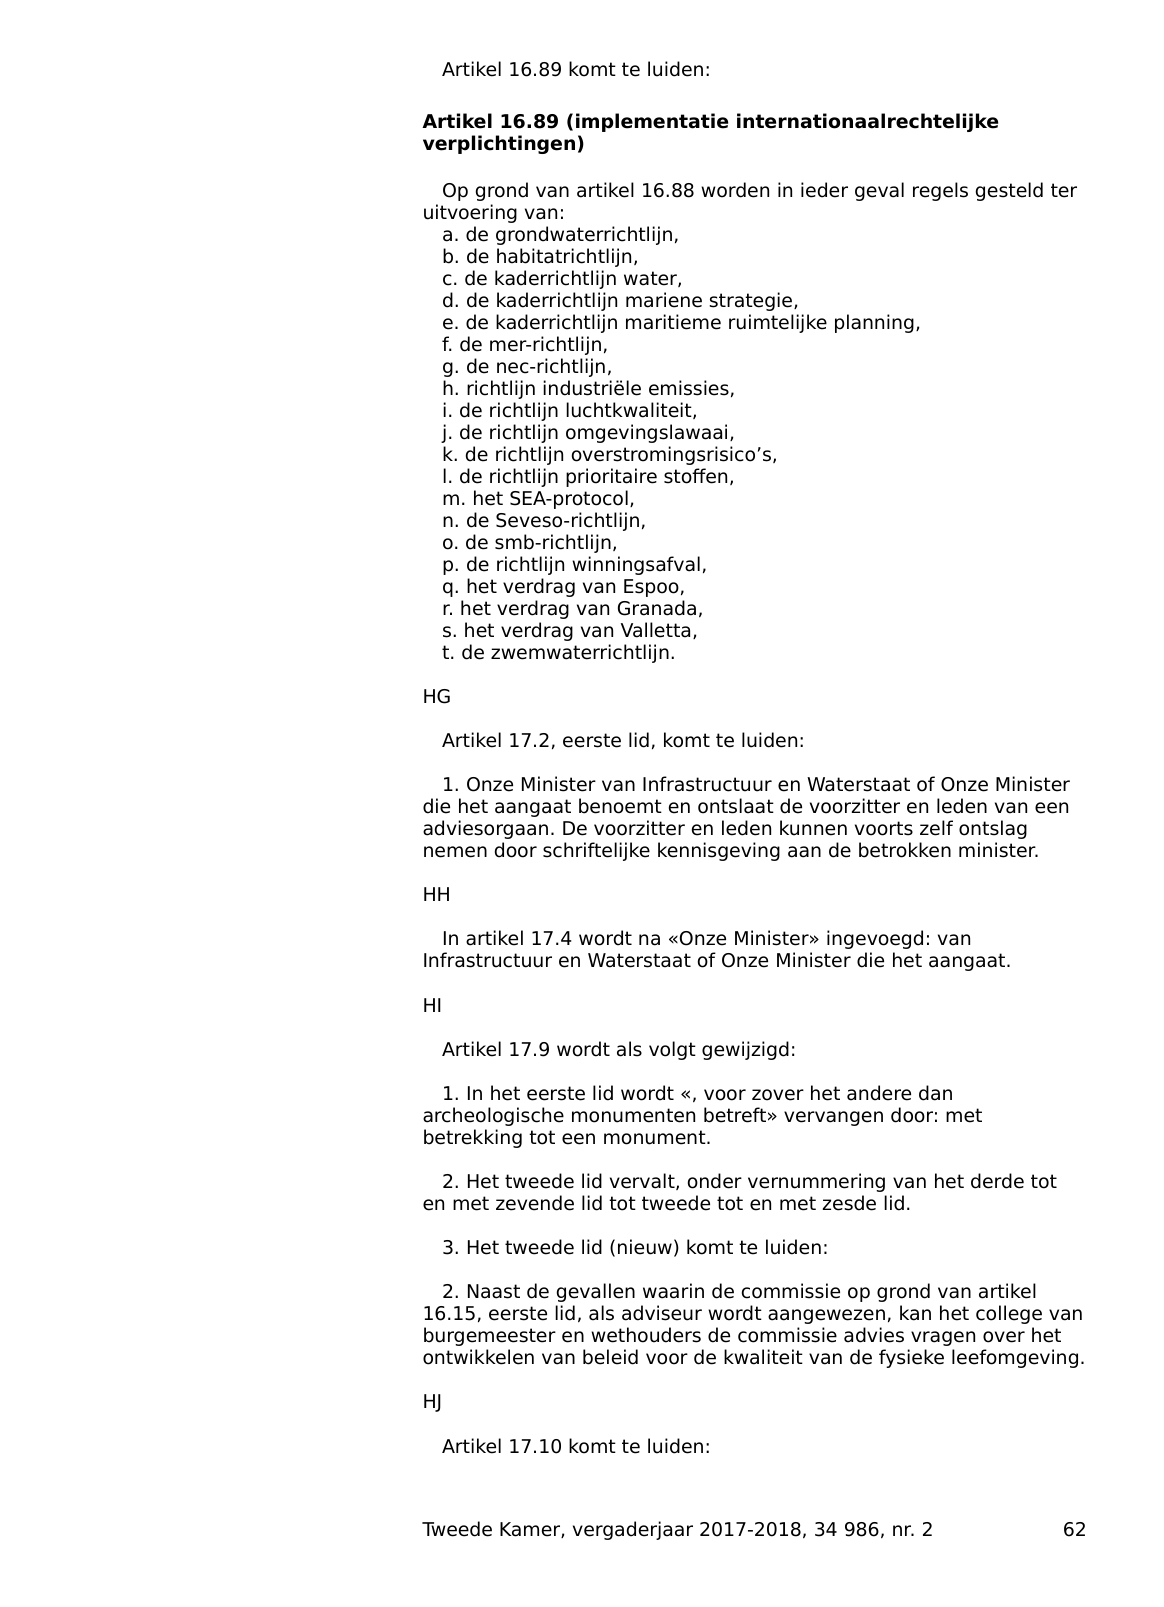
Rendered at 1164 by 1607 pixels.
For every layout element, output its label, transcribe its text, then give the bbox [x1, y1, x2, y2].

text HJ [422, 1391, 1087, 1413]
text 3. Het tweede lid (nieuw) komt te luiden: [422, 1237, 1087, 1259]
text e. de kaderrichtlijn maritieme ruimtelijke planning, [422, 312, 1087, 334]
text i. de richtlijn luchtkwaliteit, [422, 400, 1087, 422]
subtitle Artikel 16.89 (implementatie internationaalrechtelijke verplichtingen) [422, 111, 1087, 155]
text k. de richtlijn overstromingsrisico’s, [422, 444, 1087, 466]
text n. de Seveso-richtlijn, [422, 510, 1087, 532]
text 1. Onze Minister van Infrastructuur en Waterstaat of Onze Minister die het aangaat benoemt en ontslaat de voorzitter en leden van een adviesorgaan. De voorzitter en leden kunnen voorts zelf ontslag nemen door schriftelijke kennisgeving aan de betrokken minister. [422, 774, 1087, 862]
text Artikel 17.2, eerste lid, komt te luiden: [422, 730, 1087, 752]
text g. de nec-richtlijn, [422, 356, 1087, 378]
text o. de smb-richtlijn, [422, 532, 1087, 554]
text 1. In het eerste lid wordt «, voor zover het andere dan archeologische monumenten betreft» vervangen door: met betrekking tot een monument. [422, 1083, 1087, 1149]
text d. de kaderrichtlijn mariene strategie, [422, 290, 1087, 312]
text Artikel 17.10 komt te luiden: [422, 1436, 1087, 1457]
text f. de mer-richtlijn, [422, 334, 1087, 356]
text HG [422, 686, 1087, 708]
text m. het SEA-protocol, [422, 488, 1087, 510]
text l. de richtlijn prioritaire stoffen, [422, 466, 1087, 488]
text HH [422, 884, 1087, 906]
text p. de richtlijn winningsafval, [422, 554, 1087, 576]
text Artikel 16.89 komt te luiden: [422, 59, 1087, 81]
text s. het verdrag van Valletta, [422, 619, 1087, 642]
text 2. Het tweede lid vervalt, onder vernummering van het derde tot en met zevende lid tot tweede tot en met zesde lid. [422, 1171, 1087, 1215]
text c. de kaderrichtlijn water, [422, 268, 1087, 290]
text 2. Naast de gevallen waarin de commissie op grond van artikel 16.15, eerste lid, als adviseur wordt aangewezen, kan het college van burgemeester en wethouders de commissie advies vragen over het ontwikkelen van beleid voor de kwaliteit van de fysieke leefomgeving. [422, 1281, 1087, 1369]
text a. de grondwaterrichtlijn, [422, 224, 1087, 246]
text h. richtlijn industriële emissies, [422, 378, 1087, 400]
text Op grond van artikel 16.88 worden in ieder geval regels gesteld ter uitvoering van: [422, 180, 1087, 224]
text j. de richtlijn omgevingslawaai, [422, 422, 1087, 444]
text t. de zwemwaterrichtlijn. [422, 642, 1087, 663]
text r. het verdrag van Granada, [422, 598, 1087, 619]
text HI [422, 994, 1087, 1016]
text Artikel 17.9 wordt als volgt gewijzigd: [422, 1039, 1087, 1061]
text b. de habitatrichtlijn, [422, 246, 1087, 268]
text In artikel 17.4 wordt na «Onze Minister» ingevoegd: van Infrastructuur en Waterstaat of Onze Minister die het aangaat. [422, 928, 1087, 972]
text q. het verdrag van Espoo, [422, 576, 1087, 598]
